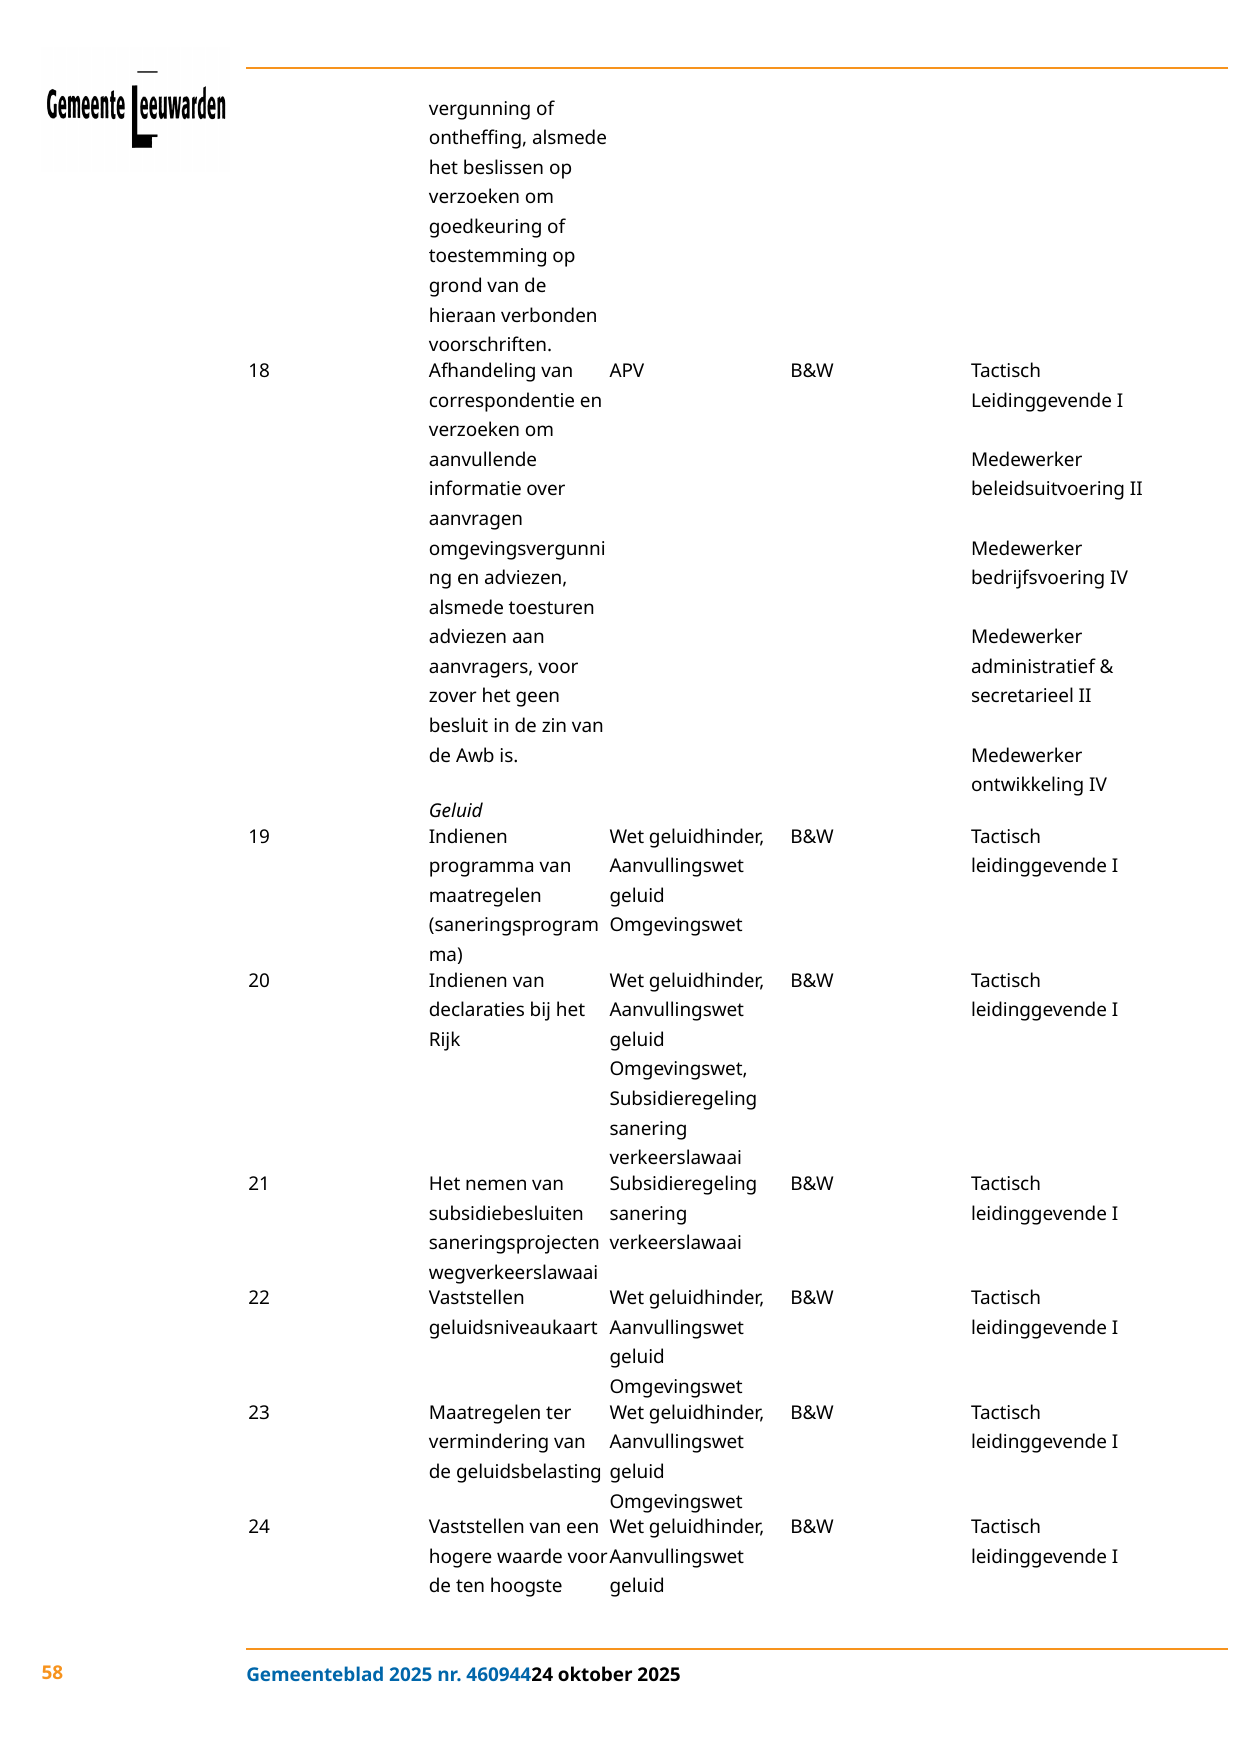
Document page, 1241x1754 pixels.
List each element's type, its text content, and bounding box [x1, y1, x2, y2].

table_cell Tactisch leidinggevende I [971, 1170, 1152, 1284]
table_cell [790, 95, 971, 357]
table_cell B&W [790, 1399, 971, 1513]
table_cell Vaststellen geluidsniveaukaart [429, 1285, 609, 1399]
table_cell Maatregelen ter vermindering van de geluidsbelasting [429, 1399, 609, 1513]
table_cell [790, 797, 971, 823]
table_cell Tactisch leidinggevende I [971, 823, 1152, 967]
table_cell Afhandeling van correspondentie en verzoeken om aanvullende informatie over aanvragen omgevingsvergunning en adviezen, alsmede toesturen adviezen aan aanvragers, voor zover het geen besluit in de zin van de Awb is. [429, 357, 609, 797]
table_cell vergunning of ontheffing, alsmede het beslissen op verzoeken om goedkeuring of toestemming op grond van de hieraan verbonden voorschriften. [429, 95, 609, 357]
table_cell [971, 95, 1152, 357]
table_cell [248, 797, 429, 823]
table_cell APV [609, 357, 790, 797]
table_cell [248, 95, 429, 357]
table_cell Tactisch Leidinggevende I Medewerker beleidsuitvoering II Medewerker bedrijfsvoering IV Medewerker administratief & secretarieel II Medewerker ontwikkeling IV [971, 357, 1152, 797]
table_cell Het nemen van subsidiebesluiten saneringsprojecten wegverkeerslawaai [429, 1170, 609, 1284]
table_cell [609, 95, 790, 357]
table_cell B&W [790, 1285, 971, 1399]
table_cell Tactisch leidinggevende I [971, 1285, 1152, 1399]
table_cell Tactisch leidinggevende I [971, 967, 1152, 1170]
table_cell Wet geluidhinder, Aanvullingswet geluid Omgevingswet [609, 1285, 790, 1399]
table_cell Wet geluidhinder, Aanvullingswet geluid Omgevingswet [609, 823, 790, 967]
table_cell Wet geluidhinder, Aanvullingswet geluid [609, 1514, 790, 1598]
table_cell [971, 797, 1152, 823]
table_cell Wet geluidhinder, Aanvullingswet geluid Omgevingswet, Subsidieregeling sanering verkeerslawaai [609, 967, 790, 1170]
table_cell 24 [248, 1514, 429, 1598]
table_cell Vaststellen van een hogere waarde voor de ten hoogste [429, 1514, 609, 1598]
table_cell 21 [248, 1170, 429, 1284]
table_cell Tactisch leidinggevende I [971, 1514, 1152, 1598]
picture [41, 47, 231, 172]
table_cell Tactisch leidinggevende I [971, 1399, 1152, 1513]
table_cell B&W [790, 357, 971, 797]
table_cell Indienen programma van maatregelen (saneringsprogramma) [429, 823, 609, 967]
table_cell Indienen van declaraties bij het Rijk [429, 967, 609, 1170]
table_cell 23 [248, 1399, 429, 1513]
table_cell B&W [790, 1514, 971, 1598]
table_cell Geluid [429, 797, 609, 823]
table_cell B&W [790, 1170, 971, 1284]
table_cell B&W [790, 823, 971, 967]
table_cell 20 [248, 967, 429, 1170]
table_cell 19 [248, 823, 429, 967]
table_cell Wet geluidhinder, Aanvullingswet geluid Omgevingswet [609, 1399, 790, 1513]
table_cell [609, 797, 790, 823]
table_cell 18 [248, 357, 429, 797]
table_cell 22 [248, 1285, 429, 1399]
table_cell B&W [790, 967, 971, 1170]
table_cell Subsidieregeling sanering verkeerslawaai [609, 1170, 790, 1284]
